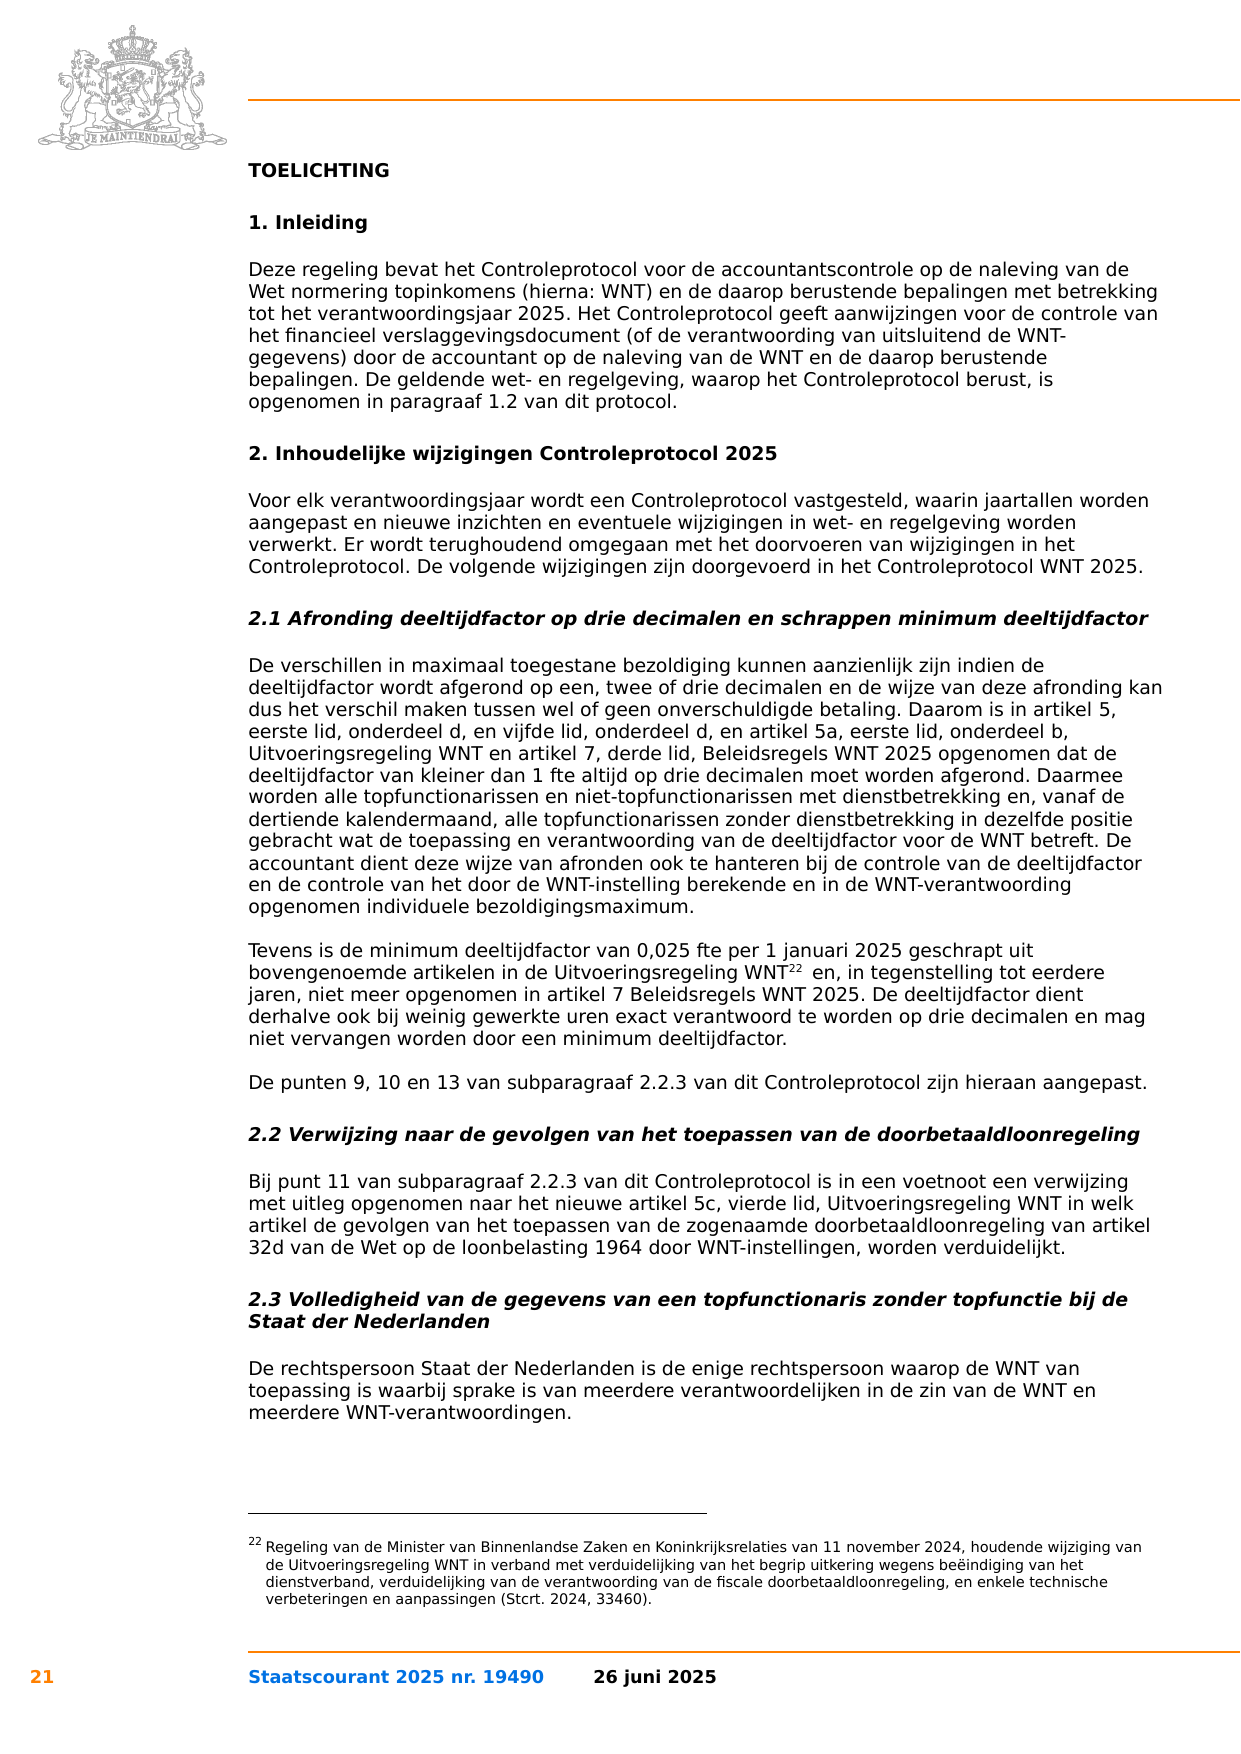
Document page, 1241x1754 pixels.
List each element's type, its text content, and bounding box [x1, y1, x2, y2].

subtitle 2.2 Verwijzing naar de gevolgen van het toepassen van de doorbetaaldloonregeling [248, 1124, 1163, 1146]
picture [38, 25, 227, 150]
text Regeling van de Minister van Binnenlandse Zaken en Koninkrijksrelaties van 11 november 2024, houdende wijziging van de Uitvoeringsregeling WNT in verband met verduidelijking van het begrip uitkering wegens beëindiging van het dienstverband, verduidelijking van de verantwoording van de fiscale doorbetaaldloonregeling, en enkele technische verbeteringen en aanpassingen (Stcrt. 2024, 33460). [248, 1535, 1163, 1608]
text Bij punt 11 van subparagraaf 2.2.3 van dit Controleprotocol is in een voetnoot een verwijzing met uitleg opgenomen naar het nieuwe artikel 5c, vierde lid, Uitvoeringsregeling WNT in welk artikel de gevolgen van het toepassen van de zogenaamde doorbetaaldloonregeling van artikel 32d van de Wet op de loonbelasting 1964 door WNT-instellingen, worden verduidelijkt. [248, 1171, 1163, 1259]
text Voor elk verantwoordingsjaar wordt een Controleprotocol vastgesteld, waarin jaartallen worden aangepast en nieuwe inzichten en eventuele wijzigingen in wet- en regelgeving worden verwerkt. Er wordt terughoudend omgegaan met het doorvoeren van wijzigingen in het Controleprotocol. De volgende wijzigingen zijn doorgevoerd in het Controleprotocol WNT 2025. [248, 490, 1163, 578]
text De punten 9, 10 en 13 van subparagraaf 2.2.3 van dit Controleprotocol zijn hieraan aangepast. [248, 1072, 1163, 1094]
text De verschillen in maximaal toegestane bezoldiging kunnen aanzienlijk zijn indien de deeltijdfactor wordt afgerond op een, twee of drie decimalen en de wijze van deze afronding kan dus het verschil maken tussen wel of geen onverschuldigde betaling. Daarom is in artikel 5, eerste lid, onderdeel d, en vijfde lid, onderdeel d, en artikel 5a, eerste lid, onderdeel b, Uitvoeringsregeling WNT en artikel 7, derde lid, Beleidsregels WNT 2025 opgenomen dat de deeltijdfactor van kleiner dan 1 fte altijd op drie decimalen moet worden afgerond. Daarmee worden alle topfunctionarissen en niet-topfunctionarissen met dienstbetrekking en, vanaf de dertiende kalendermaand, alle topfunctionarissen zonder dienstbetrekking in dezelfde positie gebracht wat de toepassing en verantwoording van de deeltijdfactor voor de WNT betreft. De accountant dient deze wijze van afronden ook te hanteren bij de controle van de deeltijdfactor en de controle van het door de WNT-instelling berekende en in de WNT-verantwoording opgenomen individuele bezoldigingsmaximum. [248, 654, 1163, 918]
subtitle 2.3 Volledigheid van de gegevens van een topfunctionaris zonder topfunctie bij de Staat der Nederlanden [248, 1289, 1163, 1333]
text Deze regeling bevat het Controleprotocol voor de accountantscontrole op de naleving van de Wet normering topinkomens (hierna: WNT) en de daarop berustende bepalingen met betrekking tot het verantwoordingsjaar 2025. Het Controleprotocol geeft aanwijzingen voor de controle van het financieel verslaggevingsdocument (of de verantwoording van uitsluitend de WNT-gegevens) door de accountant op de naleving van de WNT en de daarop berustende bepalingen. De geldende wet- en regelgeving, waarop het Controleprotocol berust, is opgenomen in paragraaf 1.2 van dit protocol. [248, 259, 1163, 413]
subtitle 2. Inhoudelijke wijzigingen Controleprotocol 2025 [248, 443, 1163, 465]
text Tevens is de minimum deeltijdfactor van 0,025 fte per 1 januari 2025 geschrapt uit bovengenoemde artikelen in de Uitvoeringsregeling WNT en, in tegenstelling tot eerdere jaren, niet meer opgenomen in artikel 7 Beleidsregels WNT 2025. De deeltijdfactor dient derhalve ook bij weinig gewerkte uren exact verantwoord te worden op drie decimalen en mag niet vervangen worden door een minimum deeltijdfactor. [248, 940, 1163, 1050]
subtitle 2.1 Afronding deeltijdfactor op drie decimalen en schrappen minimum deeltijdfactor [248, 608, 1163, 629]
subtitle 1. Inleiding [248, 212, 1163, 234]
text De rechtspersoon Staat der Nederlanden is de enige rechtspersoon waarop de WNT van toepassing is waarbij sprake is van meerdere verantwoordelijken in de zin van de WNT en meerdere WNT-verantwoordingen. [248, 1358, 1163, 1424]
subtitle TOELICHTING [248, 160, 1163, 182]
